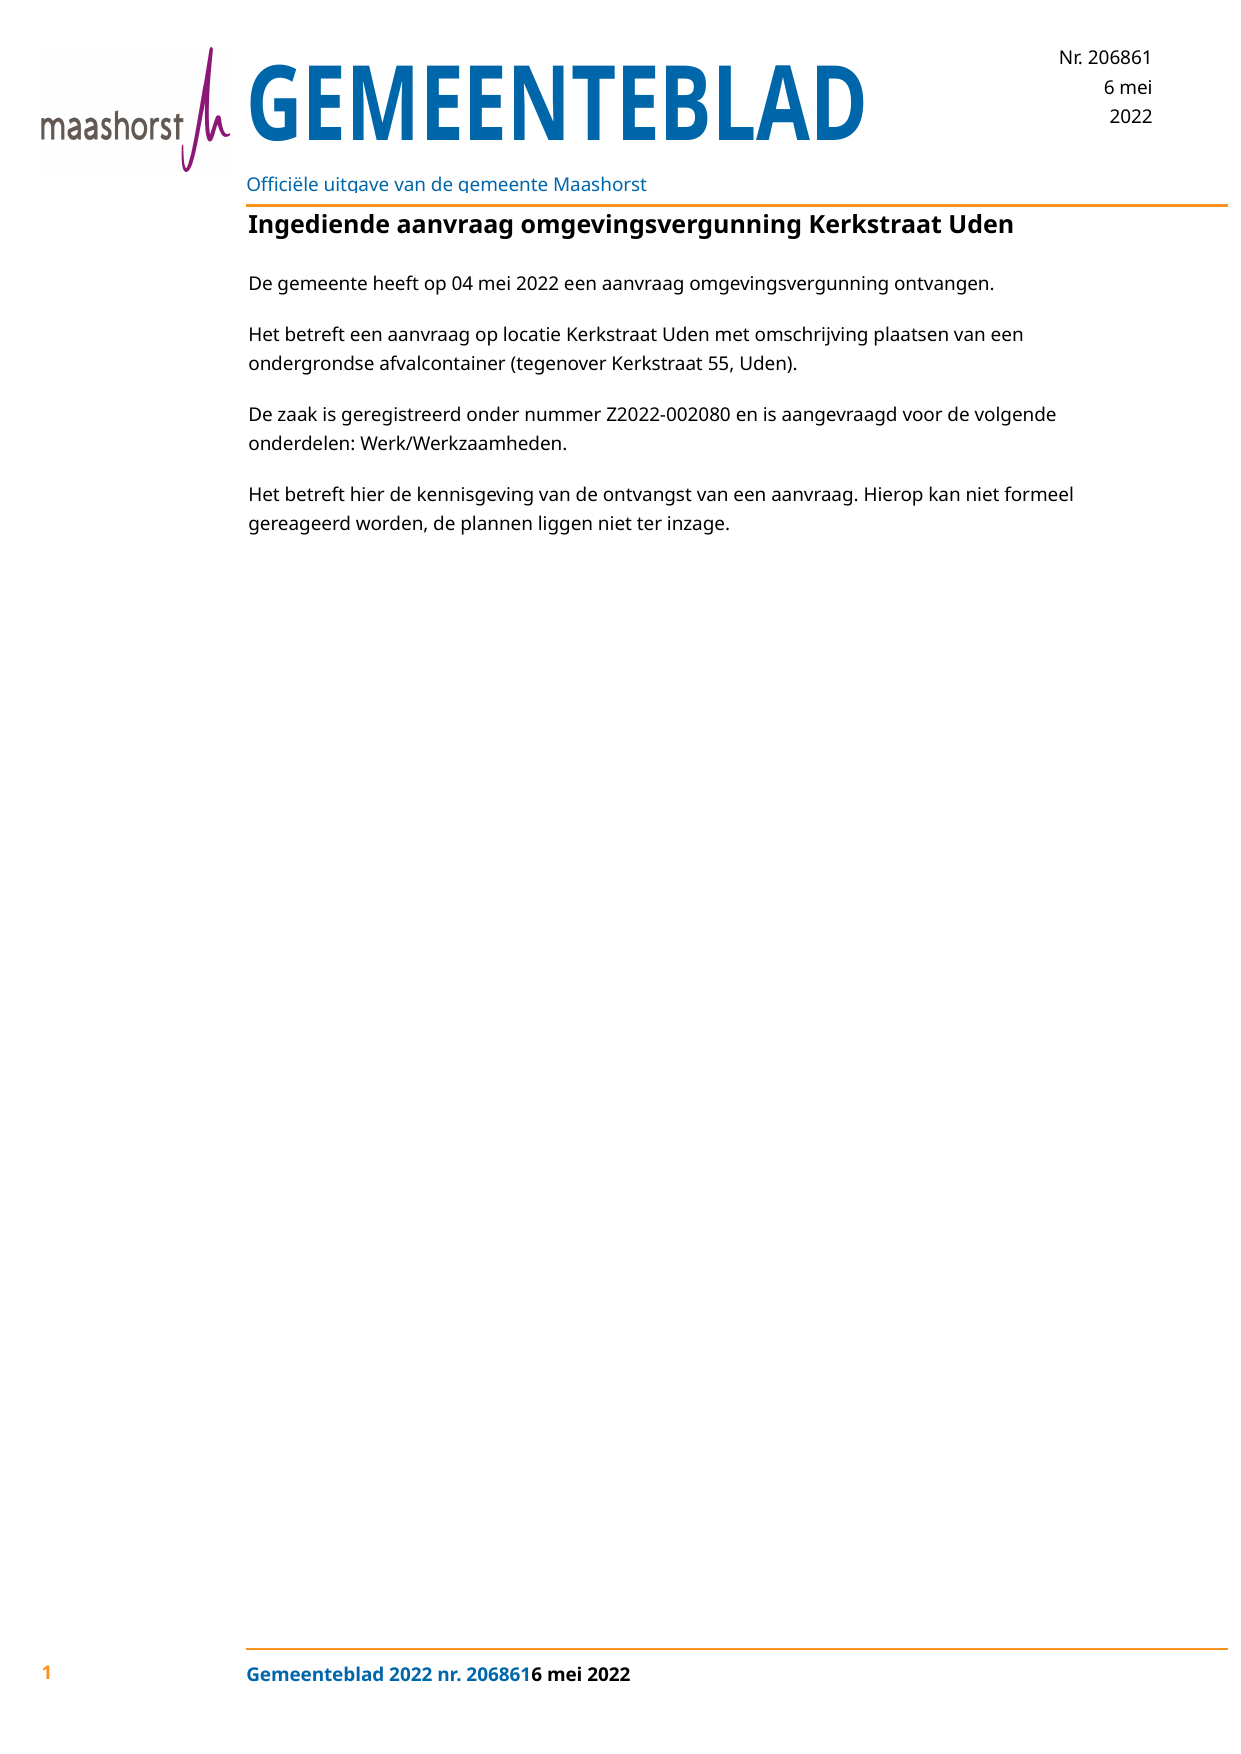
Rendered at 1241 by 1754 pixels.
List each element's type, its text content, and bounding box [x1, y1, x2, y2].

text De zaak is geregistreerd onder nummer Z2022-002080 en is aangevraagd voor de volgende onderdelen: Werk/Werkzaamheden. [248, 401, 1152, 456]
picture [41, 47, 231, 172]
text De gemeente heeft op 04 mei 2022 een aanvraag omgevingsvergunning ontvangen. [248, 270, 1152, 296]
text Het betreft hier de kennisgeving van de ontvangst van een aanvraag. Hierop kan niet formeel gereageerd worden, de plannen liggen niet ter inzage. [248, 481, 1152, 536]
text Het betreft een aanvraag op locatie Kerkstraat Uden met omschrijving plaatsen van een ondergrondse afvalcontainer (tegenover Kerkstraat 55, Uden). [248, 321, 1152, 376]
text Ingediende aanvraag omgevingsvergunning Kerkstraat Uden [248, 207, 1152, 241]
